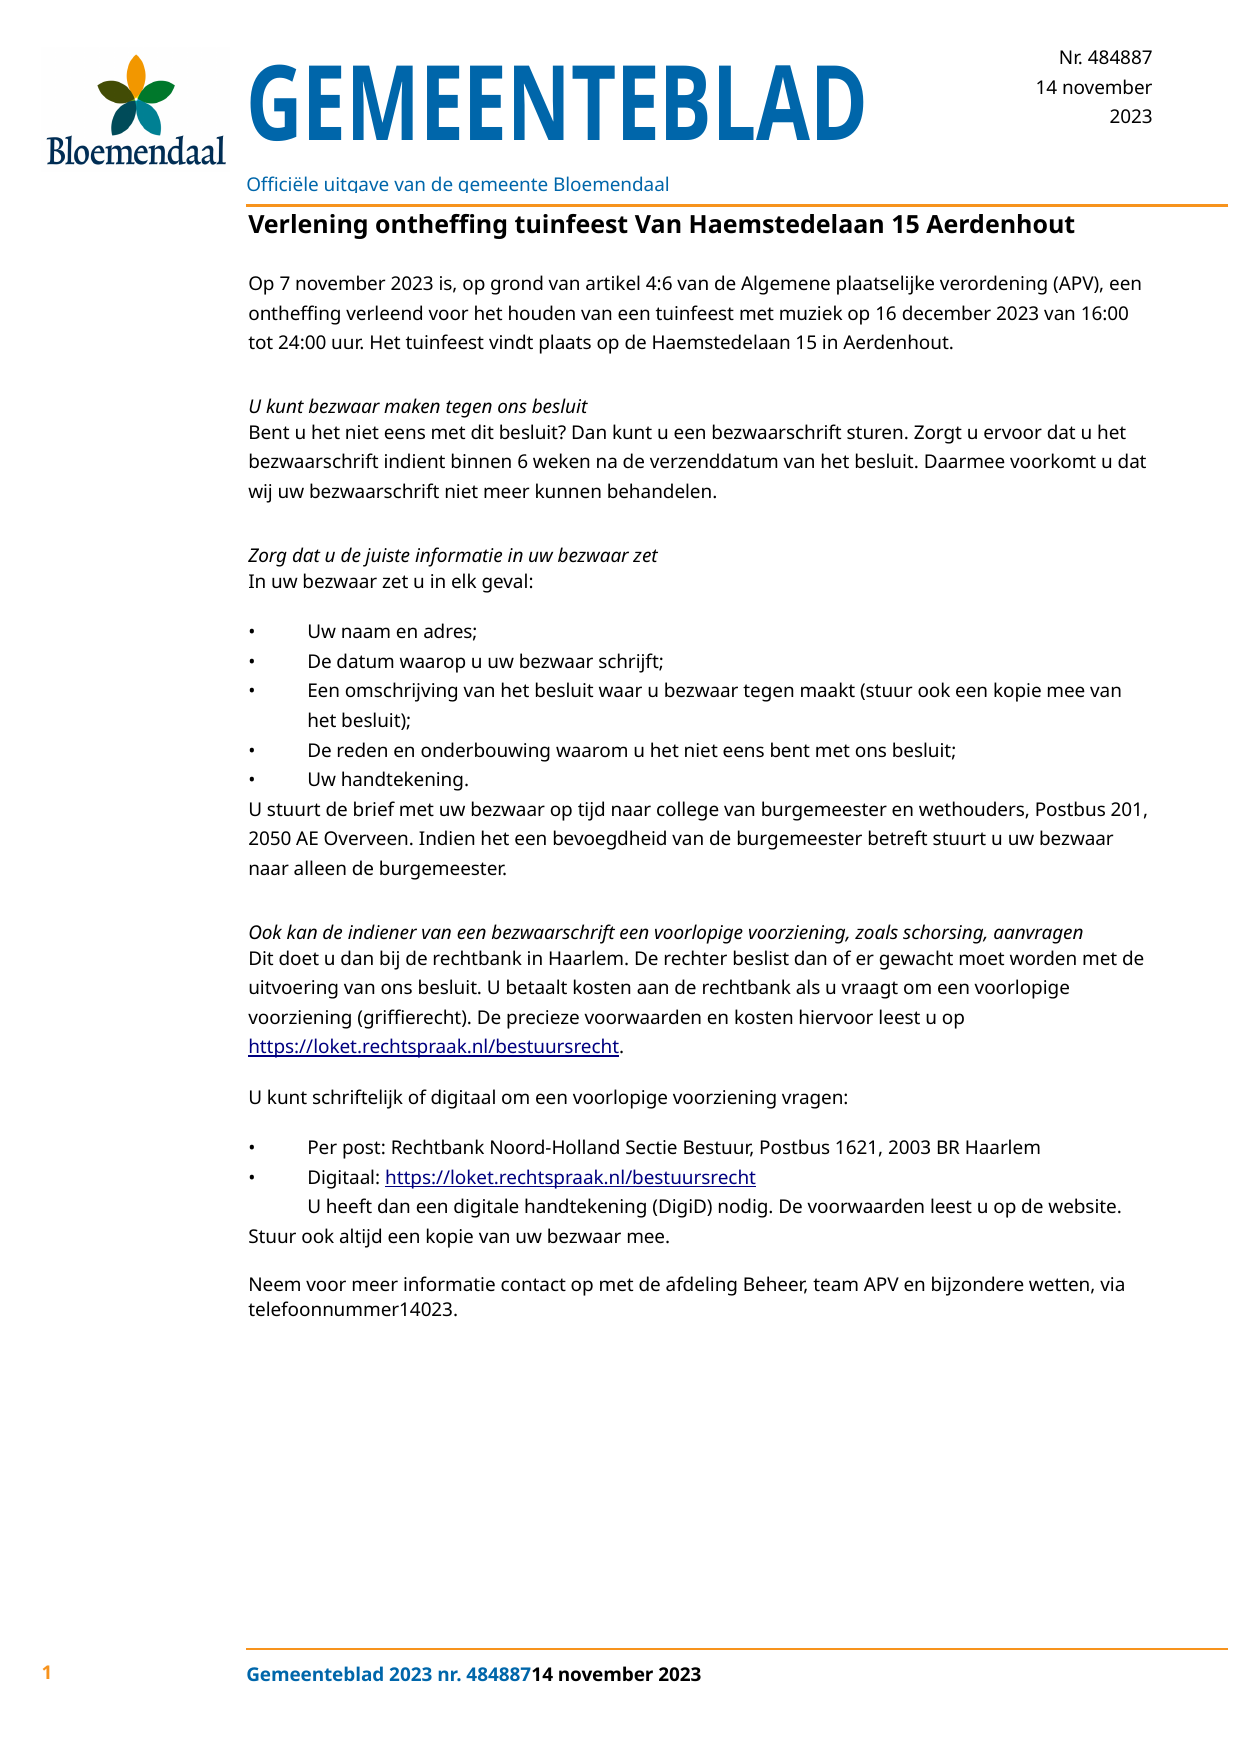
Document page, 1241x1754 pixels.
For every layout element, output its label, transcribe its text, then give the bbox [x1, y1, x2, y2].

text Stuur ook altijd een kopie van uw bezwaar mee. [248, 1223, 1152, 1249]
list Uw naam en adres; [248, 618, 1152, 644]
list Per post: Rechtbank Noord-Holland Sectie Bestuur, Postbus 1621, 2003 BR Haarlem [248, 1134, 1152, 1160]
list Een omschrijving van het besluit waar u bezwaar tegen maakt (stuur ook een kopie mee van het besluit); [248, 678, 1152, 733]
text Dit doet u dan bij de rechtbank in Haarlem. De rechter beslist dan of er gewacht moet worden met de uitvoering van ons besluit. U betaalt kosten aan de rechtbank als u vraagt om een voorlopige voorziening (griffierecht). De precieze voorwaarden en kosten hiervoor leest u op https://loket.rechtspraak.nl/bestuursrecht. [248, 945, 1152, 1059]
text Zorg dat u de juiste informatie in uw bezwaar zet [248, 542, 1152, 568]
text Neem voor meer informatie contact op met de afdeling Beheer, team APV en bijzondere wetten, via telefoonnummer14023. [248, 1271, 1152, 1322]
list Digitaal: https://loket.rechtspraak.nl/bestuursrecht [248, 1164, 1152, 1190]
list U heeft dan een digitale handtekening (DigiD) nodig. De voorwaarden leest u op de website. [248, 1193, 1152, 1219]
text U kunt schriftelijk of digitaal om een voorlopige voorziening vragen: [248, 1084, 1152, 1110]
text In uw bezwaar zet u in elk geval: [248, 568, 1152, 594]
list De reden en onderbouwing waarom u het niet eens bent met ons besluit; [248, 737, 1152, 762]
picture [41, 47, 231, 172]
text U stuurt de brief met uw bezwaar op tijd naar college van burgemeester en wethouders, Postbus 201, 2050 AE Overveen. Indien het een bevoegdheid van de burgemeester betreft stuurt u uw bezwaar naar alleen de burgemeester. [248, 796, 1152, 881]
text Op 7 november 2023 is, op grond van artikel 4:6 van de Algemene plaatselijke verordening (APV), een ontheffing verleend voor het houden van een tuinfeest met muziek op 16 december 2023 van 16:00 tot 24:00 uur. Het tuinfeest vindt plaats op de Haemstedelaan 15 in Aerdenhout. [248, 270, 1152, 355]
text Bent u het niet eens met dit besluit? Dan kunt u een bezwaarschrift sturen. Zorgt u ervoor dat u het bezwaarschrift indient binnen 6 weken na de verzenddatum van het besluit. Daarmee voorkomt u dat wij uw bezwaarschrift niet meer kunnen behandelen. [248, 419, 1152, 504]
text Verlening ontheffing tuinfeest Van Haemstedelaan 15 Aerdenhout [248, 207, 1152, 241]
list Uw handtekening. [248, 766, 1152, 792]
text U kunt bezwaar maken tegen ons besluit [248, 393, 1152, 419]
text Ook kan de indiener van een bezwaarschrift een voorlopige voorziening, zoals schorsing, aanvragen [248, 919, 1152, 945]
list De datum waarop u uw bezwaar schrijft; [248, 648, 1152, 674]
